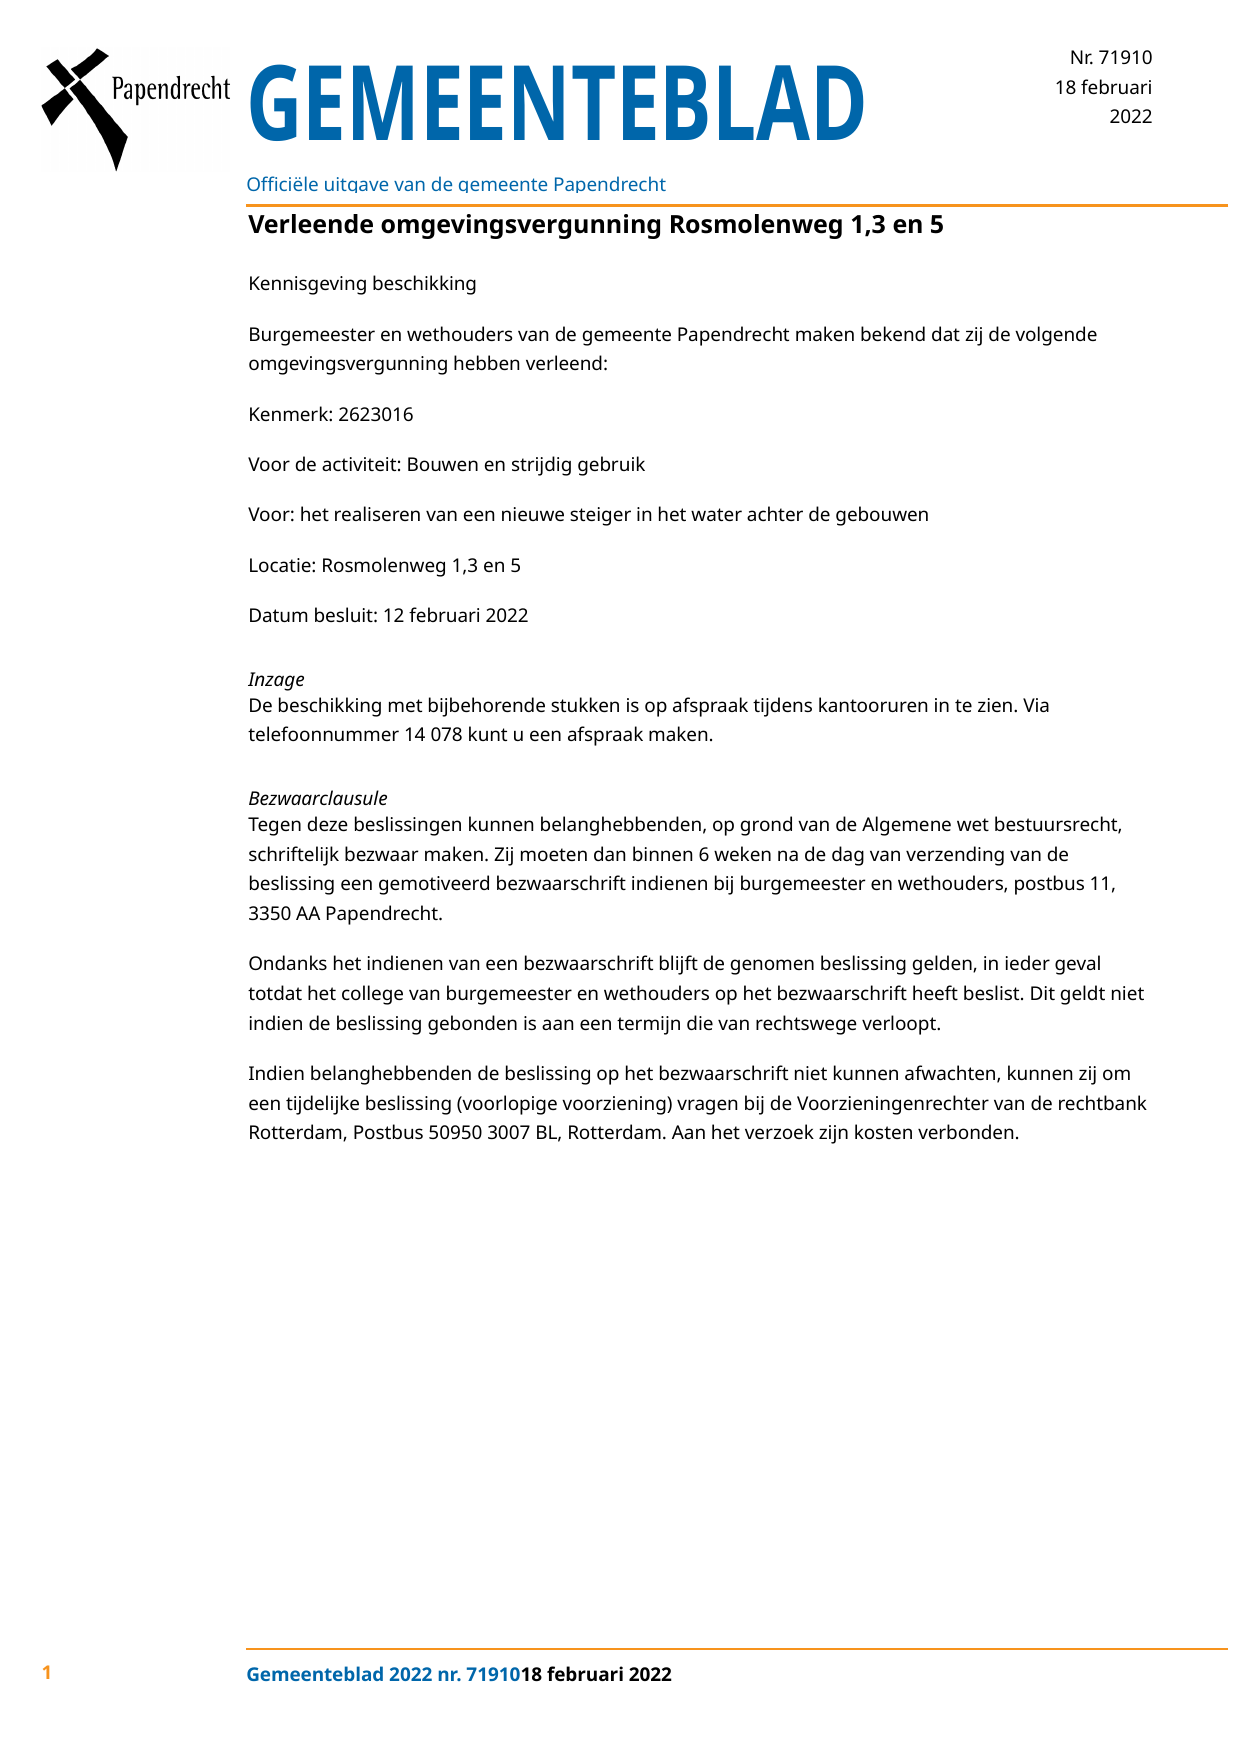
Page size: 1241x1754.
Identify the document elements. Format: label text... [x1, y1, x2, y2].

text Voor: het realiseren van een nieuwe steiger in het water achter de gebouwen [248, 502, 1152, 527]
text Indien belanghebbenden de beslissing op het bezwaarschrift niet kunnen afwachten, kunnen zij om een tijdelijke beslissing (voorlopige voorziening) vragen bij de Voorzieningenrechter van de rechtbank Rotterdam, Postbus 50950 3007 BL, Rotterdam. Aan het verzoek zijn kosten verbonden. [248, 1060, 1152, 1145]
text Voor de activiteit: Bouwen en strijdig gebruik [248, 451, 1152, 477]
text Inzage [248, 666, 1152, 692]
text Bezwaarclausule [248, 786, 1152, 811]
text Verleende omgevingsvergunning Rosmolenweg 1,3 en 5 [248, 207, 1152, 241]
text Kennisgeving beschikking [248, 270, 1152, 296]
text Burgemeester en wethouders van de gemeente Papendrecht maken bekend dat zij de volgende omgevingsvergunning hebben verleend: [248, 321, 1152, 376]
text Ondanks het indienen van een bezwaarschrift blijft de genomen beslissing gelden, in ieder geval totdat het college van burgemeester en wethouders op het bezwaarschrift heeft beslist. Dit geldt niet indien de beslissing gebonden is aan een termijn die van rechtswege verloopt. [248, 951, 1152, 1035]
text Datum besluit: 12 februari 2022 [248, 602, 1152, 628]
text Locatie: Rosmolenweg 1,3 en 5 [248, 552, 1152, 578]
picture [41, 47, 231, 172]
text De beschikking met bijbehorende stukken is op afspraak tijdens kantooruren in te zien. Via telefoonnummer 14 078 kunt u een afspraak maken. [248, 692, 1152, 747]
text Kenmerk: 2623016 [248, 401, 1152, 426]
text Tegen deze beslissingen kunnen belanghebbenden, op grond van de Algemene wet bestuursrecht, schriftelijk bezwaar maken. Zij moeten dan binnen 6 weken na de dag van verzending van de beslissing een gemotiveerd bezwaarschrift indienen bij burgemeester en wethouders, postbus 11, 3350 AA Papendrecht. [248, 811, 1152, 926]
